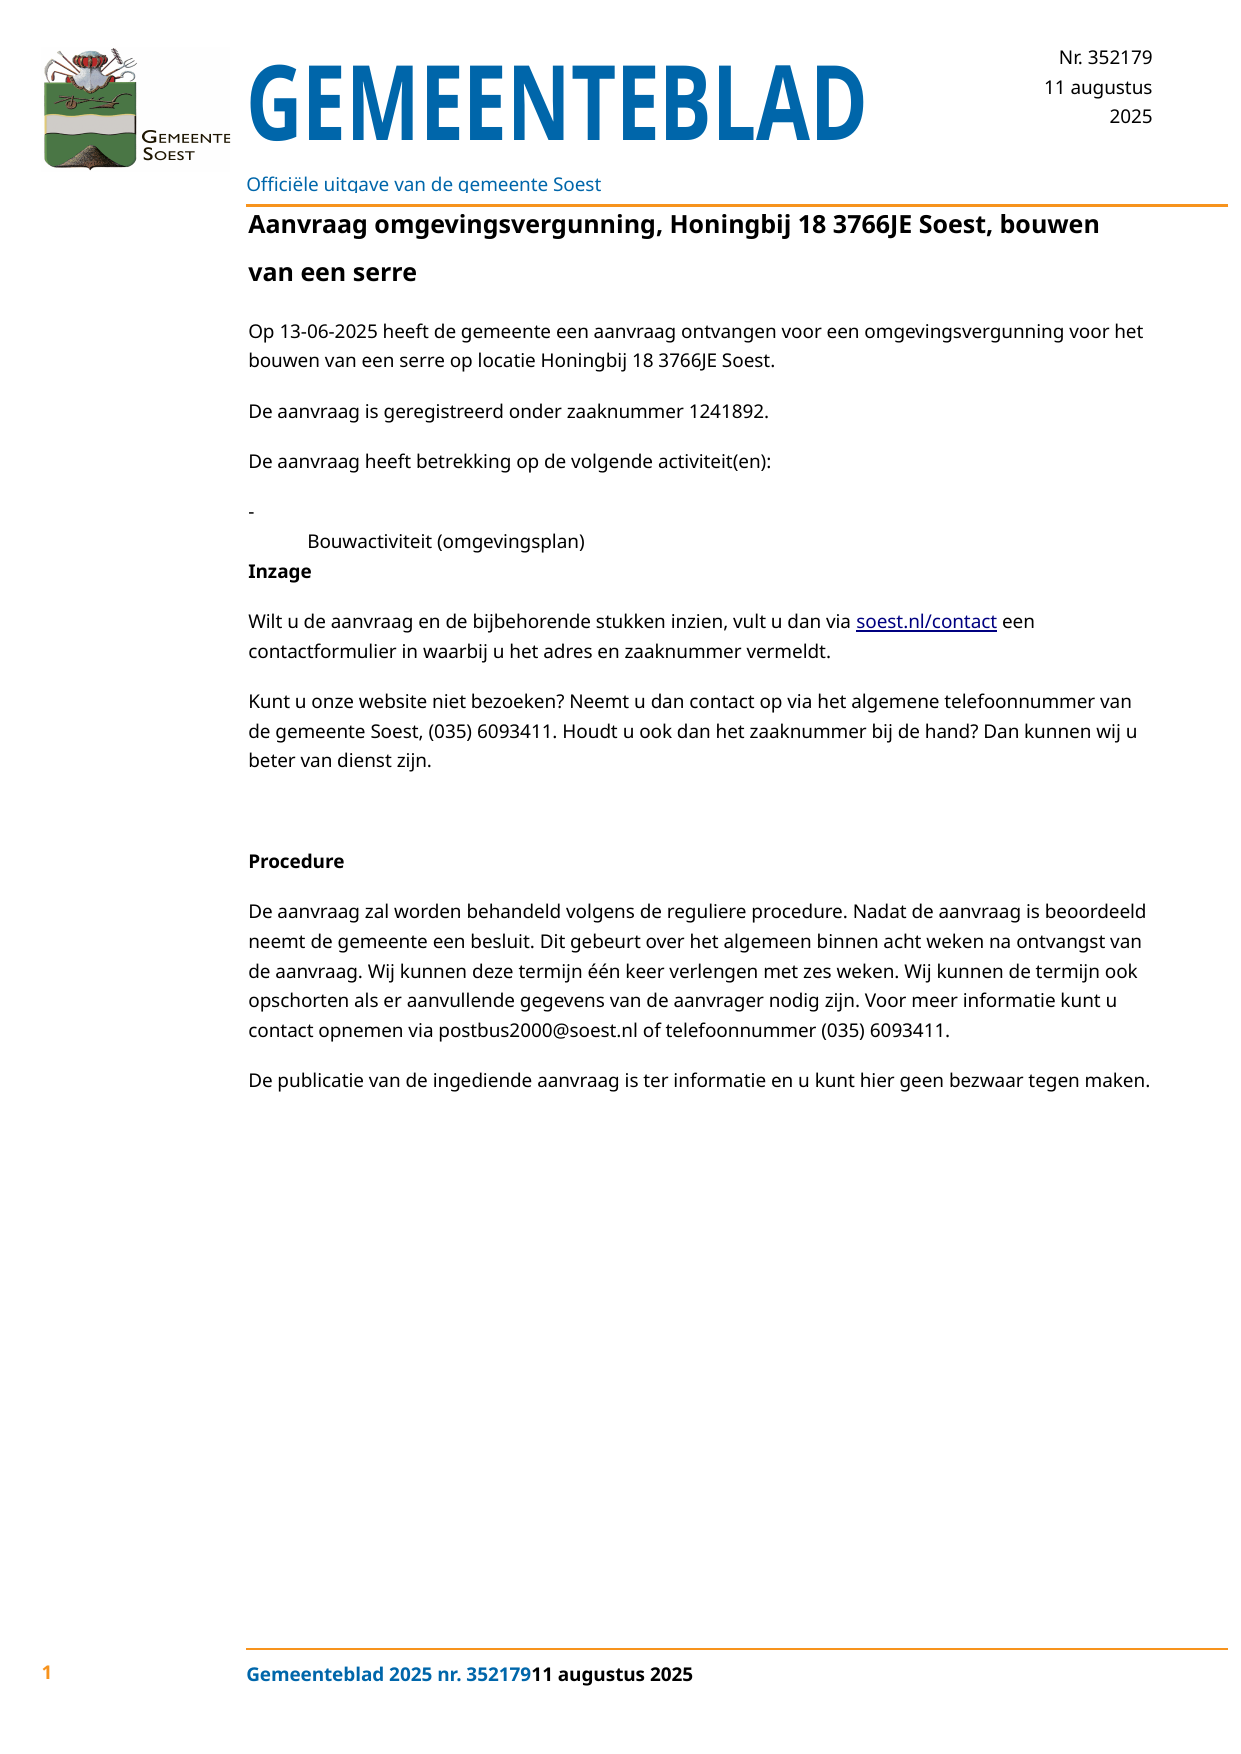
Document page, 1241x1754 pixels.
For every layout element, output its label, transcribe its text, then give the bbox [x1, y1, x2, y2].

text De aanvraag heeft betrekking op de volgende activiteit(en): [248, 448, 1152, 474]
text Procedure [248, 848, 1152, 874]
text De publicatie van de ingediende aanvraag is ter informatie en u kunt hier geen bezwaar tegen maken. [248, 1067, 1152, 1093]
text Aanvraag omgevingsvergunning, Honingbij 18 3766JE Soest, bouwen van een serre [248, 207, 1152, 288]
text De aanvraag is geregistreerd onder zaaknummer 1241892. [248, 398, 1152, 424]
list Bouwactiviteit (omgevingsplan) [248, 528, 1152, 554]
text Wilt u de aanvraag en de bijbehorende stukken inzien, vult u dan via soest.nl/contact een contactformulier in waarbij u het adres en zaaknummer vermeldt. [248, 608, 1152, 664]
text Op 13-06-2025 heeft de gemeente een aanvraag ontvangen voor een omgevingsvergunning voor het bouwen van een serre op locatie Honingbij 18 3766JE Soest. [248, 318, 1152, 373]
text De aanvraag zal worden behandeld volgens de reguliere procedure. Nadat de aanvraag is beoordeeld neemt de gemeente een besluit. Dit gebeurt over het algemeen binnen acht weken na ontvangst van de aanvraag. Wij kunnen deze termijn één keer verlengen met zes weken. Wij kunnen de termijn ook opschorten als er aanvullende gegevens van de aanvrager nodig zijn. Voor meer informatie kunt u contact opnemen via postbus2000@soest.nl of telefoonnummer (035) 6093411. [248, 899, 1152, 1043]
picture [41, 47, 231, 172]
text Kunt u onze website niet bezoeken? Neemt u dan contact op via het algemene telefoonnummer van de gemeente Soest, (035) 6093411. Houdt u ook dan het zaaknummer bij de hand? Dan kunnen wij u beter van dienst zijn. [248, 688, 1152, 773]
text Inzage [248, 558, 1152, 584]
